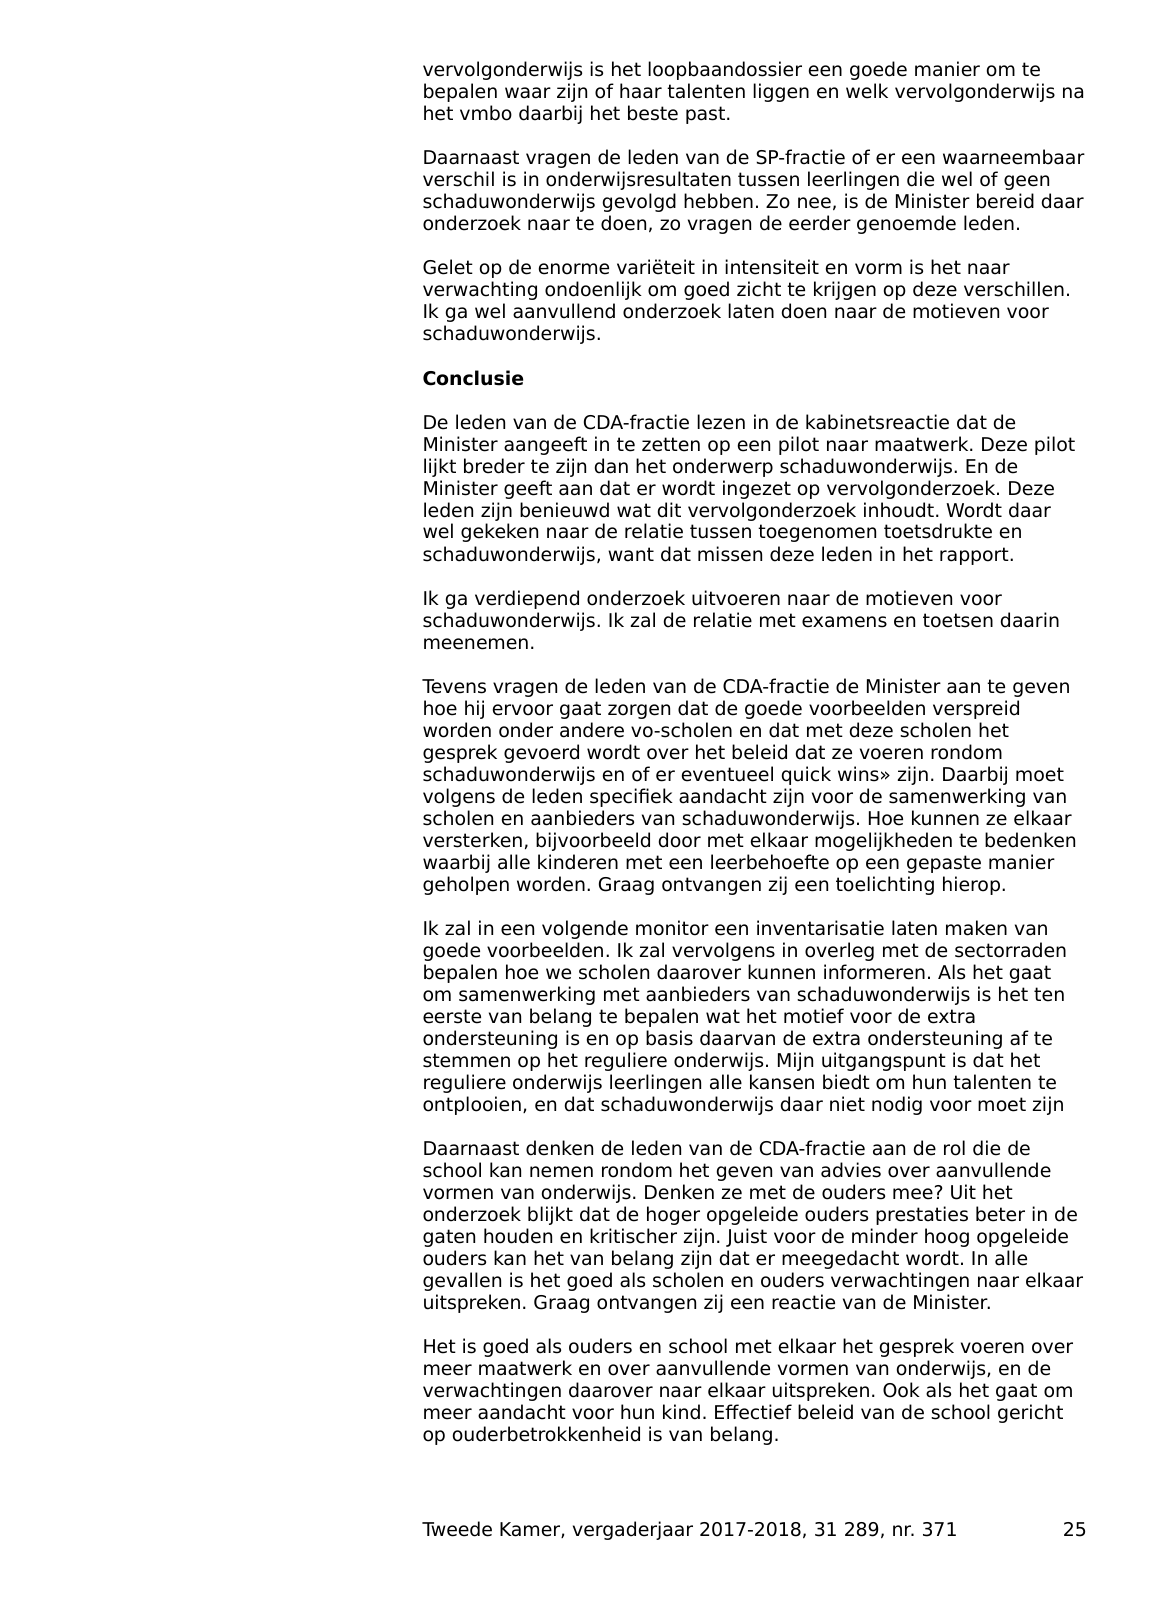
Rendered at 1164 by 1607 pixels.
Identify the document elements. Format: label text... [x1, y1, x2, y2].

text Tevens vragen de leden van de CDA-fractie de Minister aan te geven hoe hij ervoor gaat zorgen dat de goede voorbeelden verspreid worden onder andere vo-scholen en dat met deze scholen het gesprek gevoerd wordt over het beleid dat ze voeren rondom schaduwonderwijs en of er eventueel quick wins» zijn. Daarbij moet volgens de leden specifiek aandacht zijn voor de samenwerking van scholen en aanbieders van schaduwonderwijs. Hoe kunnen ze elkaar versterken, bijvoorbeeld door met elkaar mogelijkheden te bedenken waarbij alle kinderen met een leerbehoefte op een gepaste manier geholpen worden. Graag ontvangen zij een toelichting hierop. [422, 676, 1087, 896]
text De leden van de CDA-fractie lezen in de kabinetsreactie dat de Minister aangeeft in te zetten op een pilot naar maatwerk. Deze pilot lijkt breder te zijn dan het onderwerp schaduwonderwijs. En de Minister geeft aan dat er wordt ingezet op vervolgonderzoek. Deze leden zijn benieuwd wat dit vervolgonderzoek inhoudt. Wordt daar wel gekeken naar de relatie tussen toegenomen toetsdrukte en schaduwonderwijs, want dat missen deze leden in het rapport. [422, 412, 1087, 565]
text Ik zal in een volgende monitor een inventarisatie laten maken van goede voorbeelden. Ik zal vervolgens in overleg met de sectorraden bepalen hoe we scholen daarover kunnen informeren. Als het gaat om samenwerking met aanbieders van schaduwonderwijs is het ten eerste van belang te bepalen wat het motief voor de extra ondersteuning is en op basis daarvan de extra ondersteuning af te stemmen op het reguliere onderwijs. Mijn uitgangspunt is dat het reguliere onderwijs leerlingen alle kansen biedt om hun talenten te ontplooien, en dat schaduwonderwijs daar niet nodig voor moet zijn [422, 918, 1087, 1116]
subtitle Conclusie [422, 367, 1087, 389]
text Ik ga verdiepend onderzoek uitvoeren naar de motieven voor schaduwonderwijs. Ik zal de relatie met examens en toetsen daarin meenemen. [422, 588, 1087, 653]
text Daarnaast denken de leden van de CDA-fractie aan de rol die de school kan nemen rondom het geven van advies over aanvullende vormen van onderwijs. Denken ze met de ouders mee? Uit het onderzoek blijkt dat de hoger opgeleide ouders prestaties beter in de gaten houden en kritischer zijn. Juist voor de minder hoog opgeleide ouders kan het van belang zijn dat er meegedacht wordt. In alle gevallen is het goed als scholen en ouders verwachtingen naar elkaar uitspreken. Graag ontvangen zij een reactie van de Minister. [422, 1138, 1087, 1313]
text Gelet op de enorme variëteit in intensiteit en vorm is het naar verwachting ondoenlijk om goed zicht te krijgen op deze verschillen. Ik ga wel aanvullend onderzoek laten doen naar de motieven voor schaduwonderwijs. [422, 257, 1087, 345]
text Daarnaast vragen de leden van de SP-fractie of er een waarneembaar verschil is in onderwijsresultaten tussen leerlingen die wel of geen schaduwonderwijs gevolgd hebben. Zo nee, is de Minister bereid daar onderzoek naar te doen, zo vragen de eerder genoemde leden. [422, 147, 1087, 235]
text vervolgonderwijs is het loopbaandossier een goede manier om te bepalen waar zijn of haar talenten liggen en welk vervolgonderwijs na het vmbo daarbij het beste past. [422, 59, 1087, 125]
text Het is goed als ouders en school met elkaar het gesprek voeren over meer maatwerk en over aanvullende vormen van onderwijs, en de verwachtingen daarover naar elkaar uitspreken. Ook als het gaat om meer aandacht voor hun kind. Effectief beleid van de school gericht op ouderbetrokkenheid is van belang. [422, 1336, 1087, 1446]
